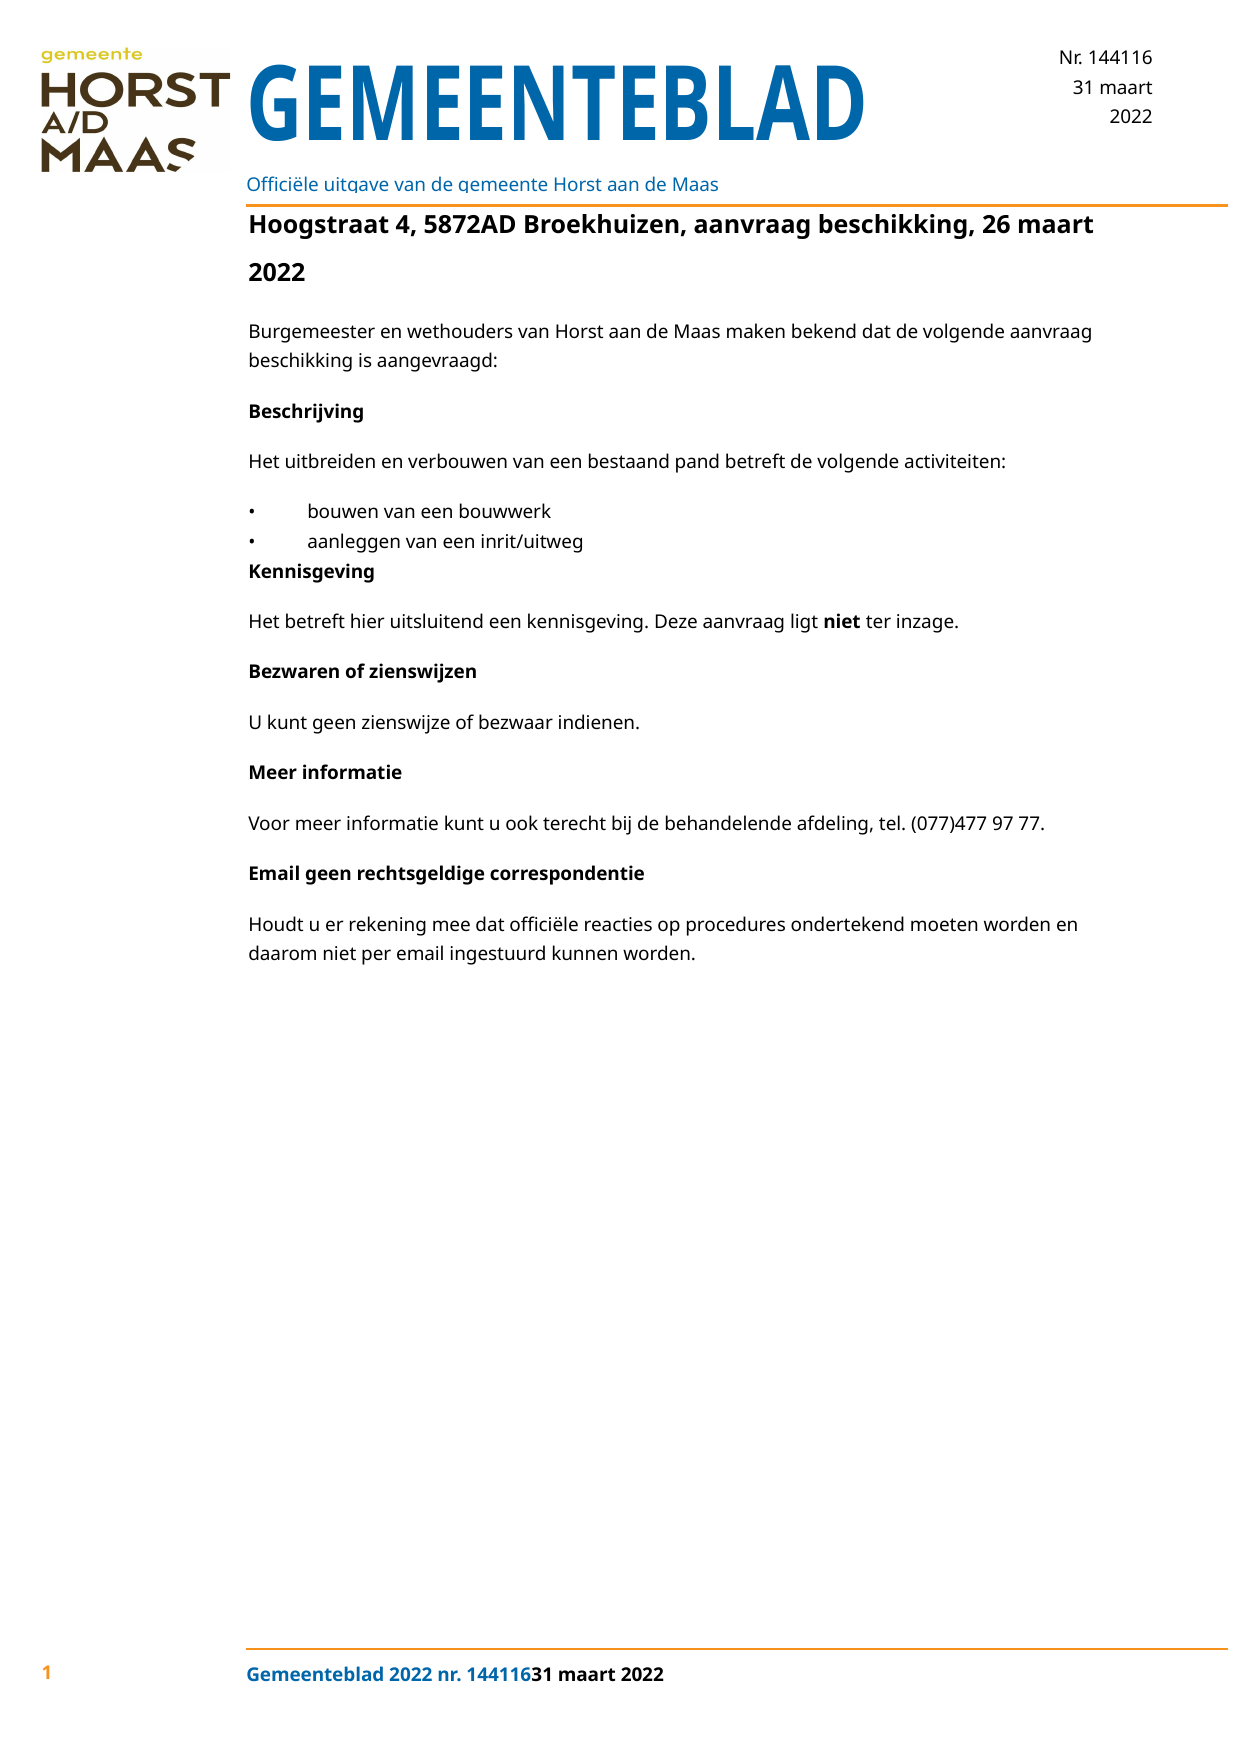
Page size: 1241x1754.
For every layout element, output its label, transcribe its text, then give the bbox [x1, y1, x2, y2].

text Meer informatie [248, 759, 1152, 785]
text Beschrijving [248, 398, 1152, 424]
text Kennisgeving [248, 558, 1152, 584]
list aanleggen van een inrit/uitweg [248, 528, 1152, 554]
text U kunt geen zienswijze of bezwaar indienen. [248, 709, 1152, 735]
picture [41, 47, 231, 172]
text Het uitbreiden en verbouwen van een bestaand pand betreft de volgende activiteiten: [248, 448, 1152, 474]
text Houdt u er rekening mee dat officiële reacties op procedures ondertekend moeten worden en daarom niet per email ingestuurd kunnen worden. [248, 911, 1152, 966]
text Voor meer informatie kunt u ook terecht bij de behandelende afdeling, tel. (077)477 97 77. [248, 810, 1152, 836]
list bouwen van een bouwwerk [248, 499, 1152, 524]
text Email geen rechtsgeldige correspondentie [248, 860, 1152, 886]
text Het betreft hier uitsluitend een kennisgeving. Deze aanvraag ligt niet ter inzage. [248, 608, 1152, 634]
text Burgemeester en wethouders van Horst aan de Maas maken bekend dat de volgende aanvraag beschikking is aangevraagd: [248, 318, 1152, 373]
text Hoogstraat 4, 5872AD Broekhuizen, aanvraag beschikking, 26 maart 2022 [248, 207, 1152, 288]
text Bezwaren of zienswijzen [248, 659, 1152, 684]
